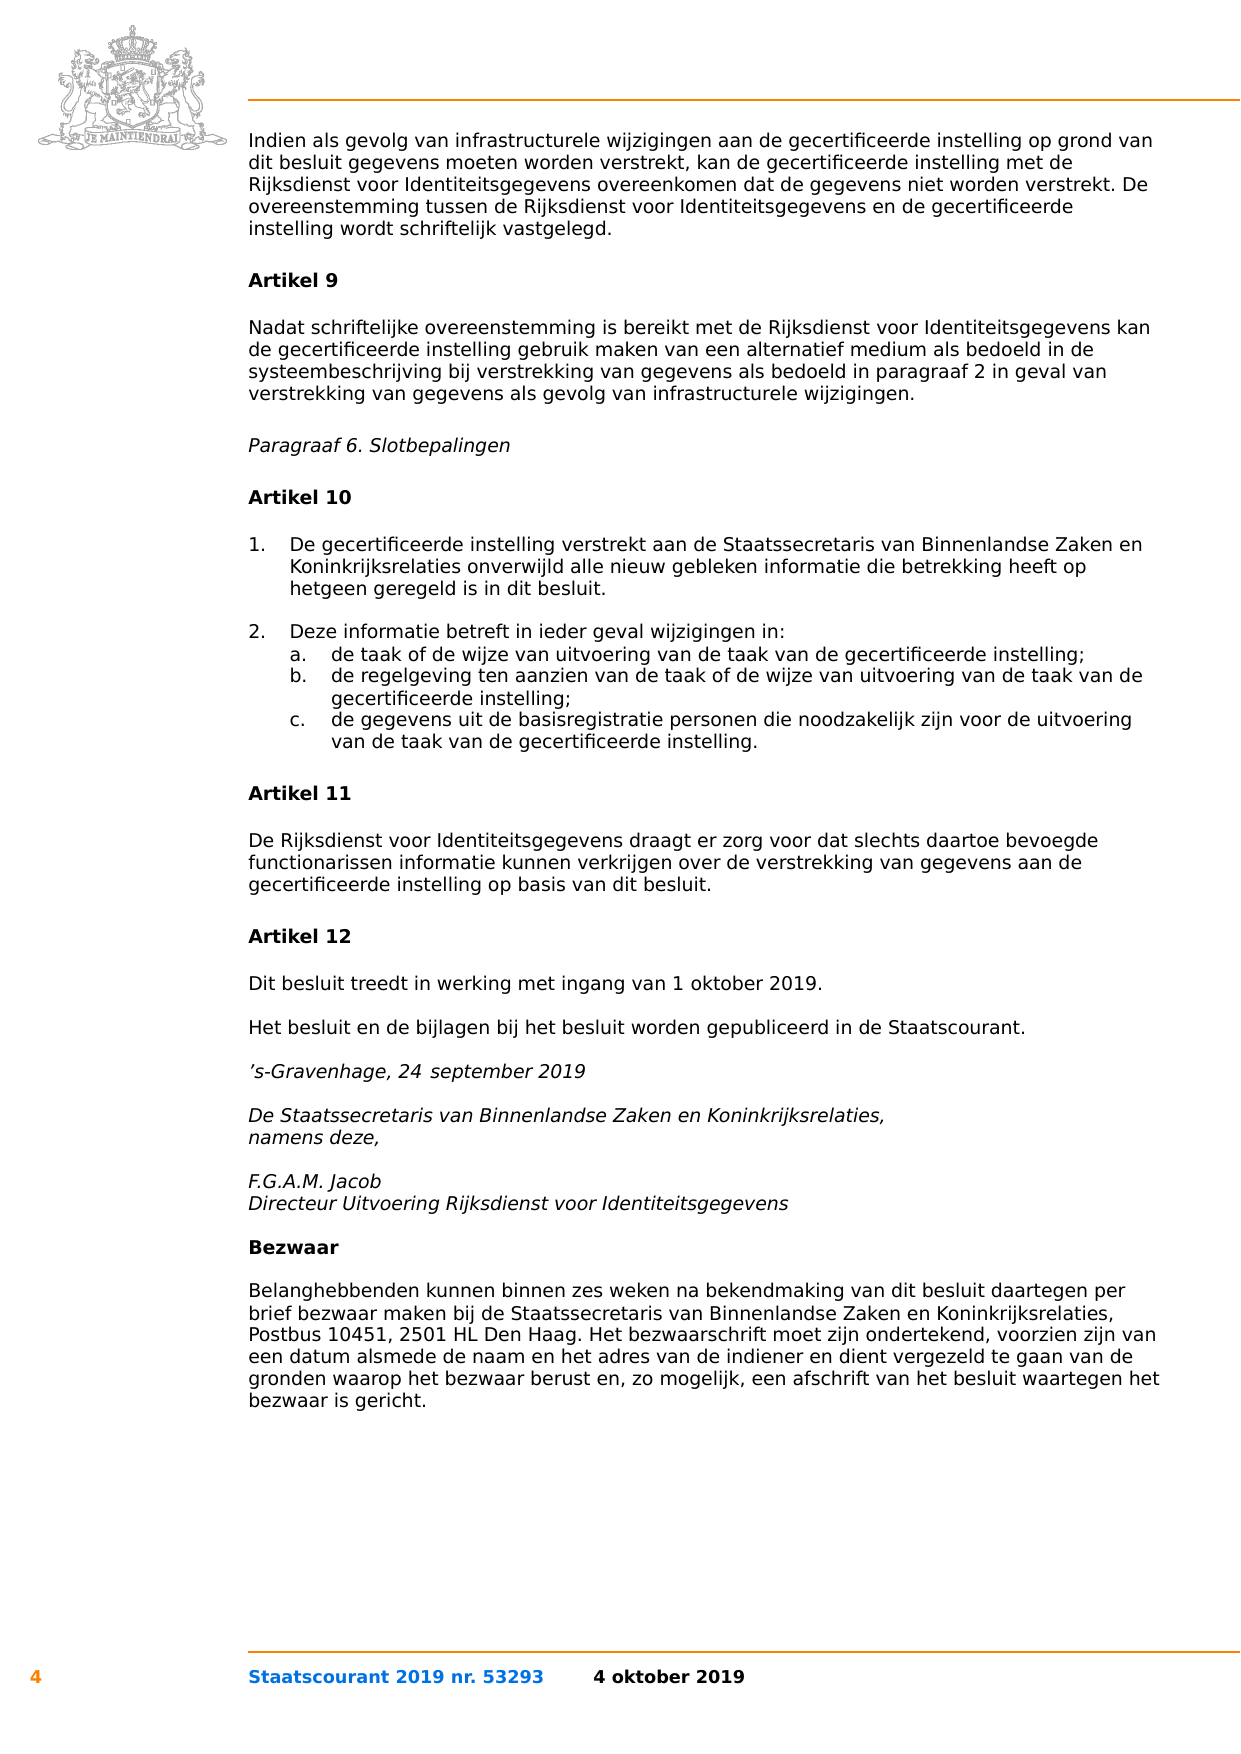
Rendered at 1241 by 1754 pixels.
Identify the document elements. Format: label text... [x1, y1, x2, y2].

subtitle Artikel 12 [248, 926, 1163, 948]
text Dit besluit treedt in werking met ingang van 1 oktober 2019. [248, 973, 1163, 995]
text a. de taak of de wijze van uitvoering van de taak van de gecertificeerde instelling; [289, 643, 1163, 665]
text Nadat schriftelijke overeenstemming is bereikt met de Rijksdienst voor Identiteitsgegevens kan de gecertificeerde instelling gebruik maken van een alternatief medium als bedoeld in de systeembeschrijving bij verstrekking van gegevens als bedoeld in paragraaf 2 in geval van verstrekking van gegevens als gevolg van infrastructurele wijzigingen. [248, 317, 1163, 405]
text c. de gegevens uit de basisregistratie personen die noodzakelijk zijn voor de uitvoering van de taak van de gecertificeerde instelling. [289, 709, 1163, 753]
picture [38, 25, 227, 150]
text Het besluit en de bijlagen bij het besluit worden gepubliceerd in de Staatscourant. [248, 1017, 1163, 1039]
text 2. Deze informatie betreft in ieder geval wijzigingen in: [248, 621, 1163, 643]
subtitle Paragraaf 6. Slotbepalingen [248, 435, 1163, 457]
text ’s-Gravenhage, 24 september 2019 [248, 1061, 1163, 1083]
subtitle Artikel 10 [248, 487, 1163, 509]
text b. de regelgeving ten aanzien van de taak of de wijze van uitvoering van de taak van de gecertificeerde instelling; [289, 665, 1163, 709]
subtitle Artikel 9 [248, 270, 1163, 292]
text Bezwaar [248, 1237, 1163, 1258]
text Belanghebbenden kunnen binnen zes weken na bekendmaking van dit besluit daartegen per brief bezwaar maken bij de Staatssecretaris van Binnenlandse Zaken en Koninkrijksrelaties, Postbus 10451, 2501 HL Den Haag. Het bezwaarschrift moet zijn ondertekend, voorzien zijn van een datum alsmede de naam en het adres van de indiener en dient vergezeld te gaan van de gronden waarop het bezwaar berust en, zo mogelijk, een afschrift van het besluit waartegen het bezwaar is gericht. [248, 1280, 1163, 1412]
text Indien als gevolg van infrastructurele wijzigingen aan de gecertificeerde instelling op grond van dit besluit gegevens moeten worden verstrekt, kan de gecertificeerde instelling met de Rijksdienst voor Identiteitsgegevens overeenkomen dat de gegevens niet worden verstrekt. De overeenstemming tussen de Rijksdienst voor Identiteitsgegevens en de gecertificeerde instelling wordt schriftelijk vastgelegd. [248, 130, 1163, 240]
text De Rijksdienst voor Identiteitsgegevens draagt er zorg voor dat slechts daartoe bevoegde functionarissen informatie kunnen verkrijgen over de verstrekking van gegevens aan de gecertificeerde instelling op basis van dit besluit. [248, 830, 1163, 896]
text 1. De gecertificeerde instelling verstrekt aan de Staatssecretaris van Binnenlandse Zaken en Koninkrijksrelaties onverwijld alle nieuw gebleken informatie die betrekking heeft op hetgeen geregeld is in dit besluit. [248, 534, 1163, 599]
text De Staatssecretaris van Binnenlandse Zaken en Koninkrijksrelaties, namens deze, F.G.A.M. Jacob Directeur Uitvoering Rijksdienst voor Identiteitsgegevens [248, 1105, 1163, 1215]
subtitle Artikel 11 [248, 783, 1163, 805]
